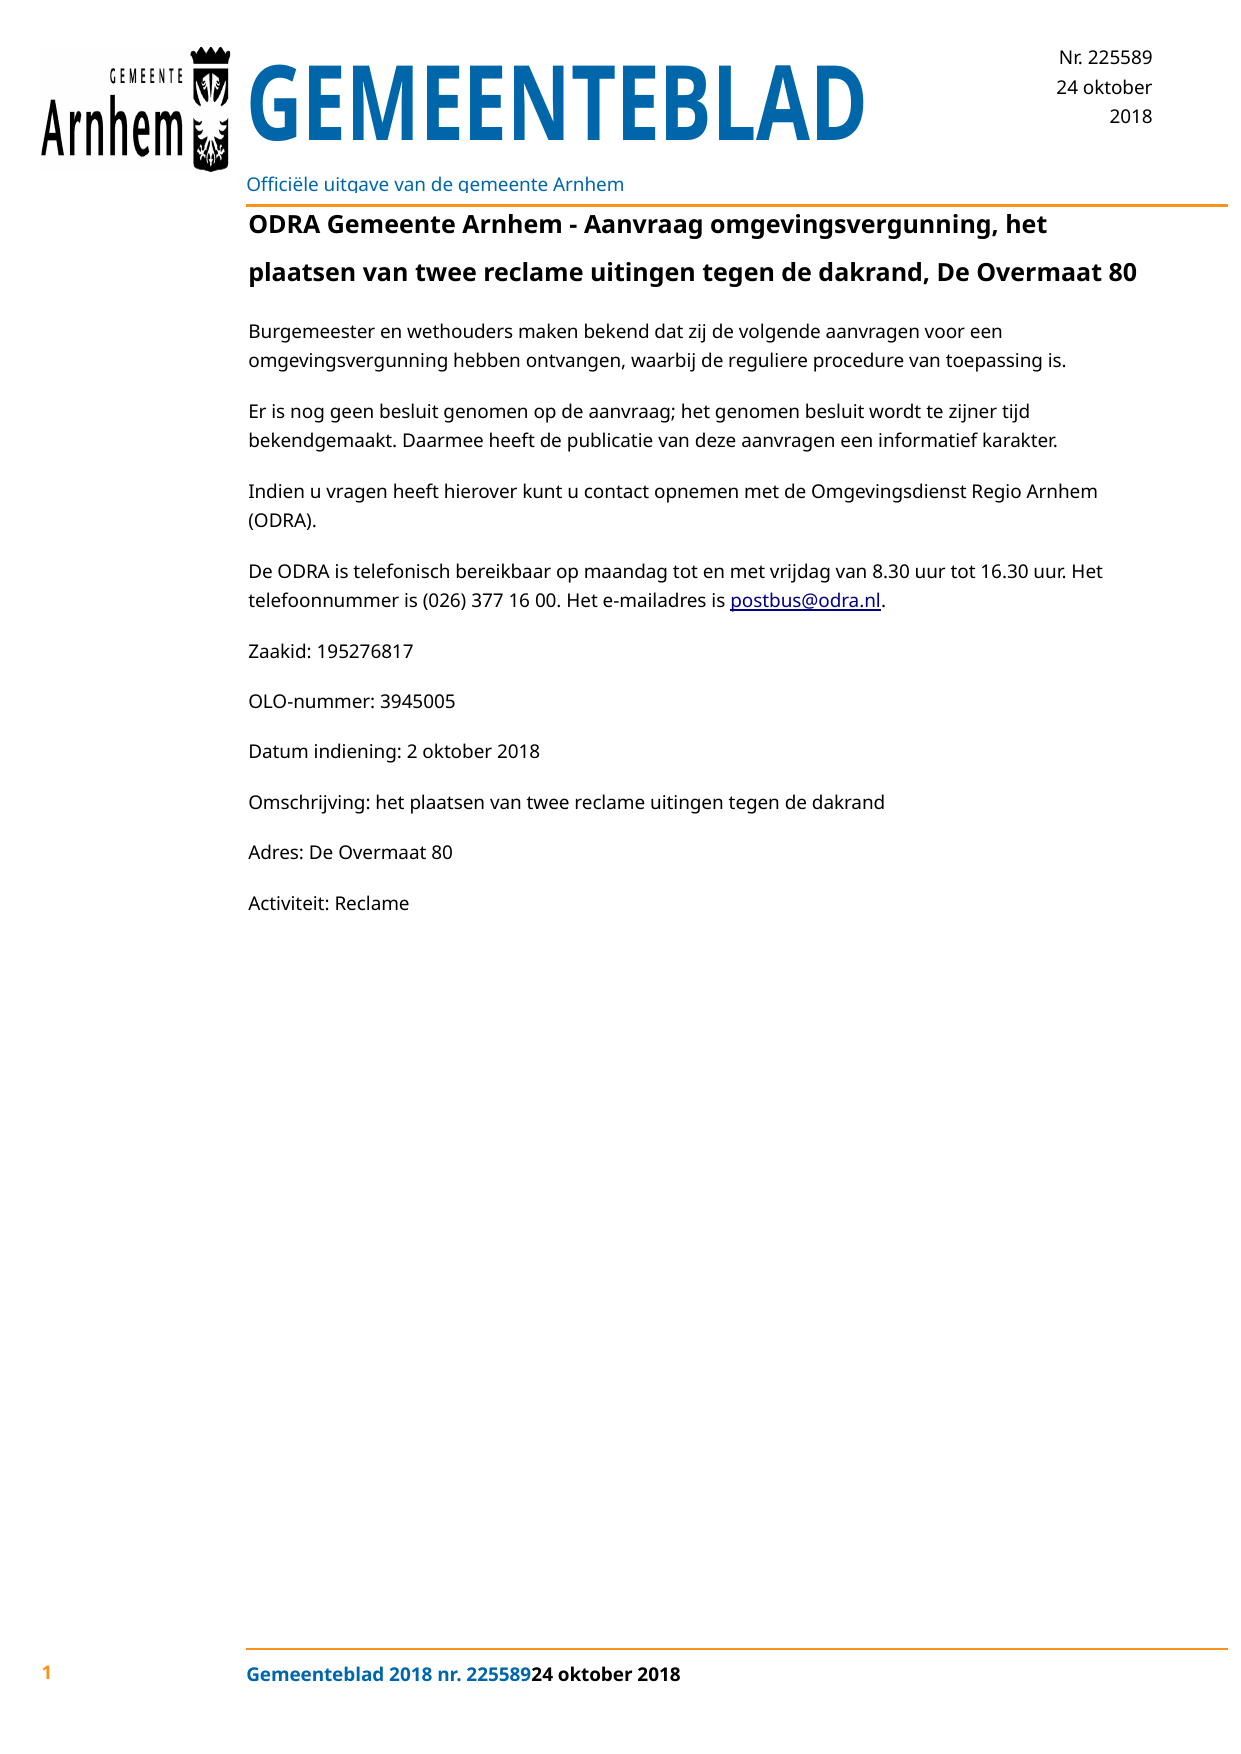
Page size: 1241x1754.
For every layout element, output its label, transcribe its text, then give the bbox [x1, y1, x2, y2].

text Indien u vragen heeft hierover kunt u contact opnemen met de Omgevingsdienst Regio Arnhem (ODRA). [248, 478, 1152, 533]
text Burgemeester en wethouders maken bekend dat zij de volgende aanvragen voor een omgevingsvergunning hebben ontvangen, waarbij de reguliere procedure van toepassing is. [248, 318, 1152, 373]
text Er is nog geen besluit genomen op de aanvraag; het genomen besluit wordt te zijner tijd bekendgemaakt. Daarmee heeft de publicatie van deze aanvragen een informatief karakter. [248, 398, 1152, 453]
text Zaakid: 195276817 [248, 638, 1152, 664]
text OLO-nummer: 3945005 [248, 688, 1152, 714]
text De ODRA is telefonisch bereikbaar op maandag tot en met vrijdag van 8.30 uur tot 16.30 uur. Het telefoonnummer is (026) 377 16 00. Het e-mailadres is postbus@odra.nl. [248, 558, 1152, 613]
text Datum indiening: 2 oktober 2018 [248, 739, 1152, 764]
text Omschrijving: het plaatsen van twee reclame uitingen tegen de dakrand [248, 789, 1152, 815]
picture [41, 47, 231, 172]
text ODRA Gemeente Arnhem - Aanvraag omgevingsvergunning, het plaatsen van twee reclame uitingen tegen de dakrand, De Overmaat 80 [248, 207, 1152, 288]
text Adres: De Overmaat 80 [248, 839, 1152, 865]
text Activiteit: Reclame [248, 890, 1152, 916]
